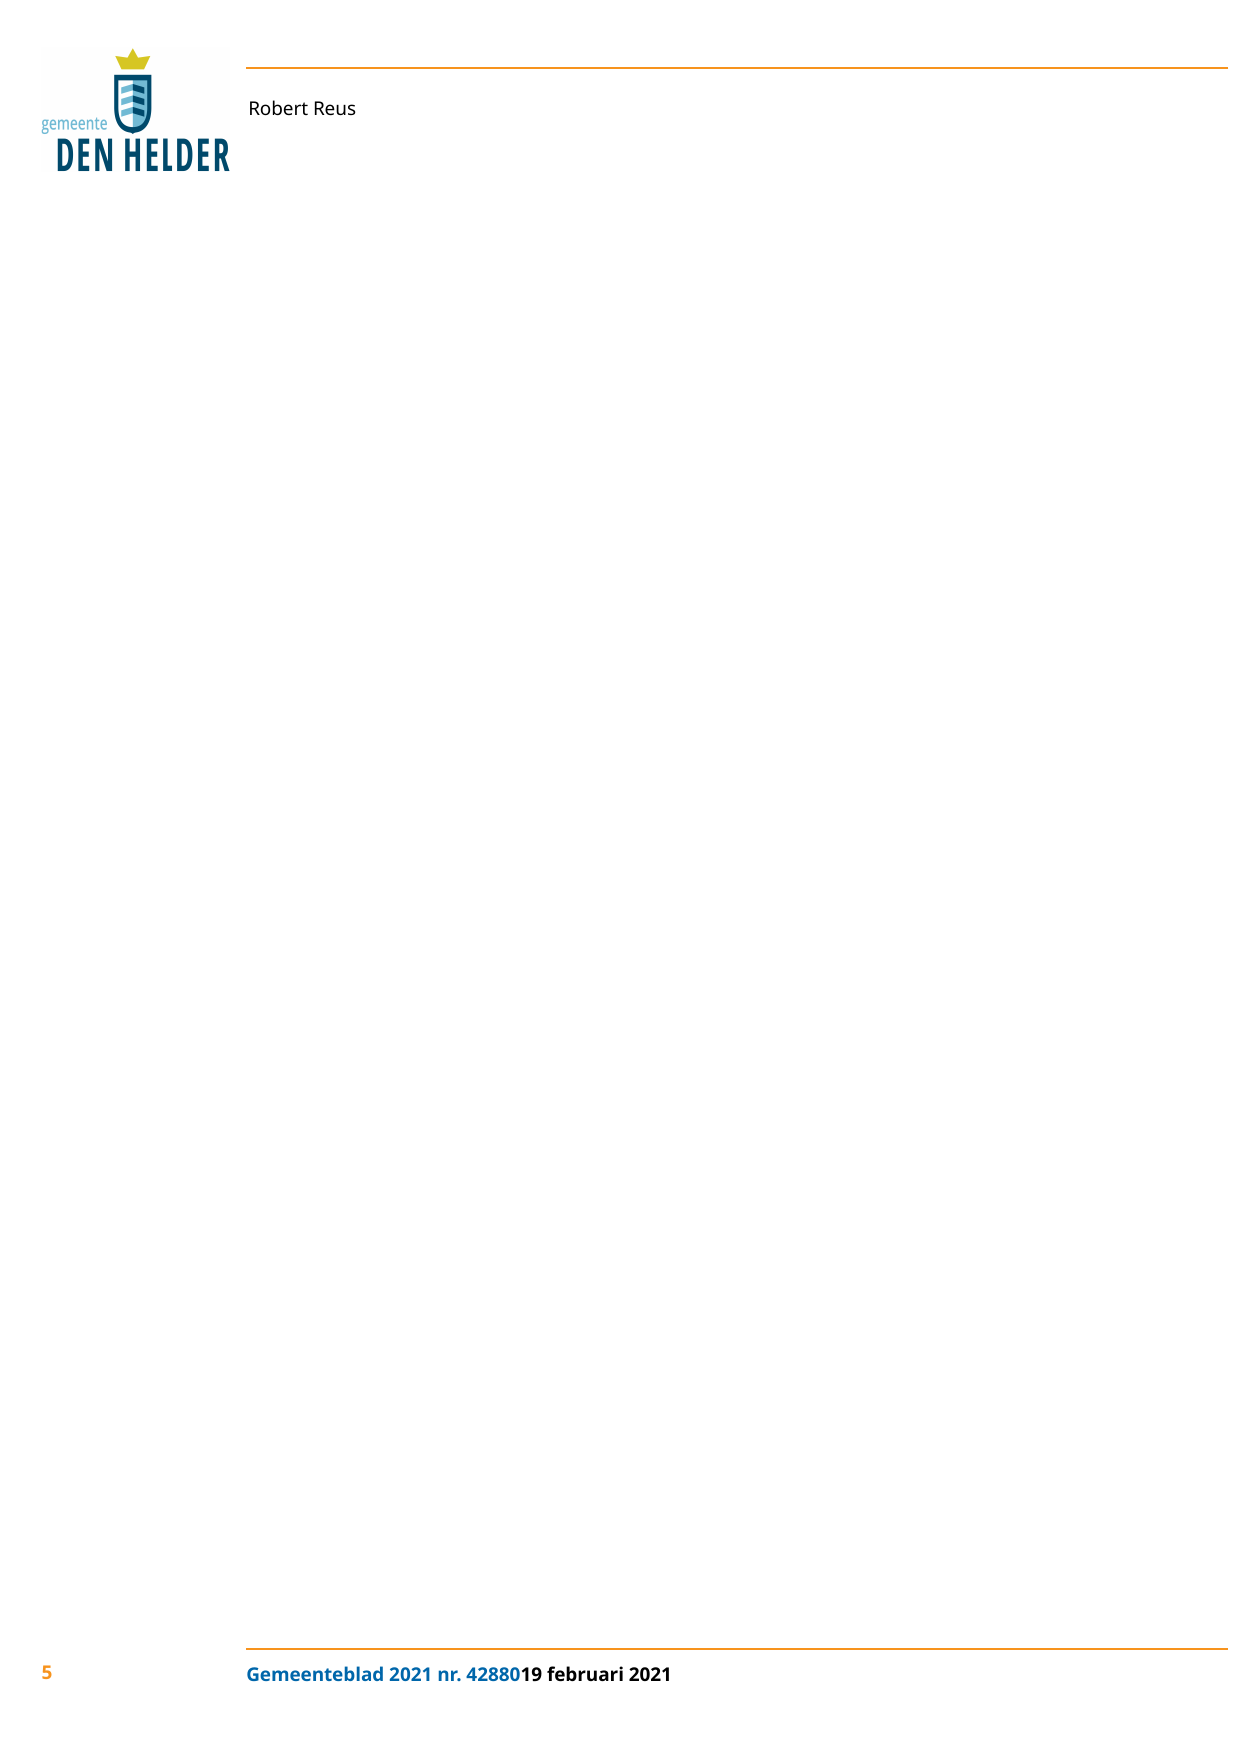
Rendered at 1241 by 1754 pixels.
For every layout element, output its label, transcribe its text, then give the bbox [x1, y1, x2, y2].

picture [130, 157, 135, 172]
text Robert Reus [248, 95, 1152, 121]
picture [63, 144, 68, 165]
picture [41, 47, 231, 172]
picture [182, 144, 187, 165]
picture [100, 154, 106, 172]
picture [220, 160, 224, 172]
